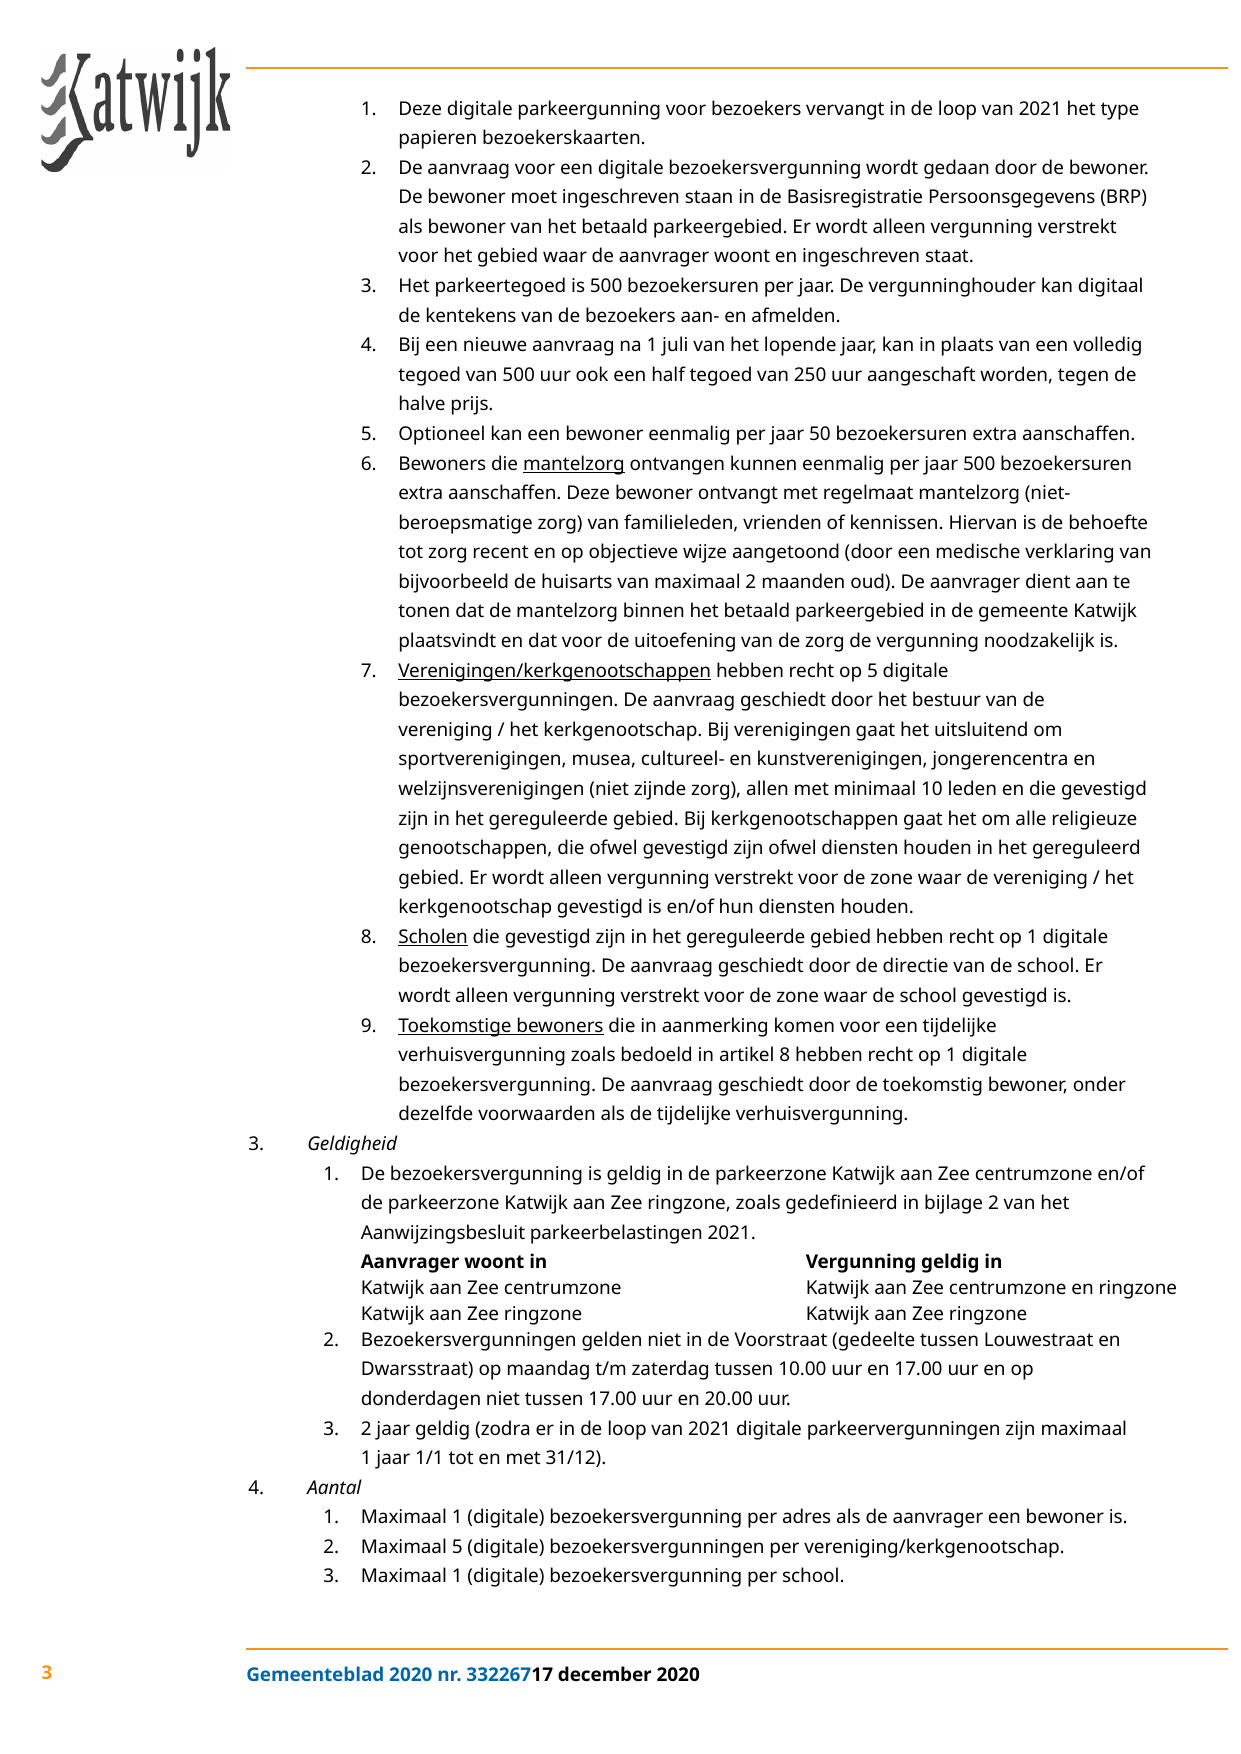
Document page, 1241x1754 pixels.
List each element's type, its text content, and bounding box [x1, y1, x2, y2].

picture [41, 47, 231, 172]
list Deze digitale parkeergunning voor bezoekers vervangt in de loop van 2021 het type papieren bezoekerskaarten. [361, 95, 1152, 150]
list 2 jaar geldig (zodra er in de loop van 2021 digitale parkeervergunningen zijn maximaal 1 jaar 1/1 tot en met 31/12). [323, 1415, 1152, 1470]
list Toekomstige bewoners die in aanmerking komen voor een tijdelijke verhuisvergunning zoals bedoeld in artikel 8 hebben recht op 1 digitale bezoekersvergunning. De aanvraag geschiedt door de toekomstig bewoner, onder dezelfde voorwaarden als de tijdelijke verhuisvergunning. [361, 1012, 1152, 1126]
list Bij een nieuwe aanvraag na 1 juli van het lopende jaar, kan in plaats van een volledig tegoed van 500 uur ook een half tegoed van 250 uur aangeschaft worden, tegen de halve prijs. [361, 331, 1152, 416]
table_header Aanvrager woont in [361, 1249, 806, 1274]
list De bezoekersvergunning is geldig in de parkeerzone Katwijk aan Zee centrumzone en/of de parkeerzone Katwijk aan Zee ringzone, zoals gedefinieerd in bijlage 2 van het Aanwijzingsbesluit parkeerbelastingen 2021. [323, 1160, 1152, 1245]
list Bewoners die mantelzorg ontvangen kunnen eenmalig per jaar 500 bezoekersuren extra aanschaffen. Deze bewoner ontvangt met regelmaat mantelzorg (niet-beroepsmatige zorg) van familieleden, vrienden of kennissen. Hiervan is de behoefte tot zorg recent en op objectieve wijze aangetoond (door een medische verklaring van bijvoorbeeld de huisarts van maximaal 2 maanden oud). De aanvrager dient aan te tonen dat de mantelzorg binnen het betaald parkeergebied in de gemeente Katwijk plaatsvindt en dat voor de uitoefening van de zorg de vergunning noodzakelijk is. [361, 450, 1152, 653]
list Het parkeertegoed is 500 bezoekersuren per jaar. De vergunninghouder kan digitaal de kentekens van de bezoekers aan- en afmelden. [361, 272, 1152, 328]
list De aanvraag voor een digitale bezoekersvergunning wordt gedaan door de bewoner. De bewoner moet ingeschreven staan in de Basisregistratie Persoonsgegevens (BRP) als bewoner van het betaald parkeergebied. Er wordt alleen vergunning verstrekt voor het gebied waar de aanvrager woont en ingeschreven staat. [361, 154, 1152, 268]
list Maximaal 1 (digitale) bezoekersvergunning per school. [323, 1563, 1152, 1588]
list Maximaal 1 (digitale) bezoekersvergunning per adres als de aanvrager een bewoner is. [323, 1503, 1152, 1529]
list Optioneel kan een bewoner eenmalig per jaar 50 bezoekersuren extra aanschaffen. [361, 420, 1152, 446]
list Scholen die gevestigd zijn in het gereguleerde gebied hebben recht op 1 digitale bezoekersvergunning. De aanvraag geschiedt door de directie van de school. Er wordt alleen vergunning verstrekt voor de zone waar de school gevestigd is. [361, 923, 1152, 1008]
list Bezoekersvergunningen gelden niet in de Voorstraat (gedeelte tussen Louwestraat en Dwarsstraat) op maandag t/m zaterdag tussen 10.00 uur en 17.00 uur en op donderdagen niet tussen 17.00 uur en 20.00 uur. [323, 1326, 1152, 1411]
table_cell Katwijk aan Zee ringzone [806, 1300, 1240, 1326]
table_cell Katwijk aan Zee ringzone [361, 1300, 806, 1326]
table_cell Katwijk aan Zee centrumzone [361, 1274, 806, 1300]
table_header Vergunning geldig in [806, 1249, 1240, 1274]
table_cell Katwijk aan Zee centrumzone en ringzone [806, 1274, 1240, 1300]
list Maximaal 5 (digitale) bezoekersvergunningen per vereniging/kerkgenootschap. [323, 1533, 1152, 1559]
list Aantal [248, 1474, 1152, 1499]
list Verenigingen/kerkgenootschappen hebben recht op 5 digitale bezoekersvergunningen. De aanvraag geschiedt door het bestuur van de vereniging / het kerkgenootschap. Bij verenigingen gaat het uitsluitend om sportverenigingen, musea, cultureel- en kunstverenigingen, jongerencentra en welzijnsverenigingen (niet zijnde zorg), allen met minimaal 10 leden en die gevestigd zijn in het gereguleerde gebied. Bij kerkgenootschappen gaat het om alle religieuze genootschappen, die ofwel gevestigd zijn ofwel diensten houden in het gereguleerd gebied. Er wordt alleen vergunning verstrekt voor de zone waar de vereniging / het kerkgenootschap gevestigd is en/of hun diensten houden. [361, 657, 1152, 919]
list Geldigheid [248, 1130, 1152, 1156]
